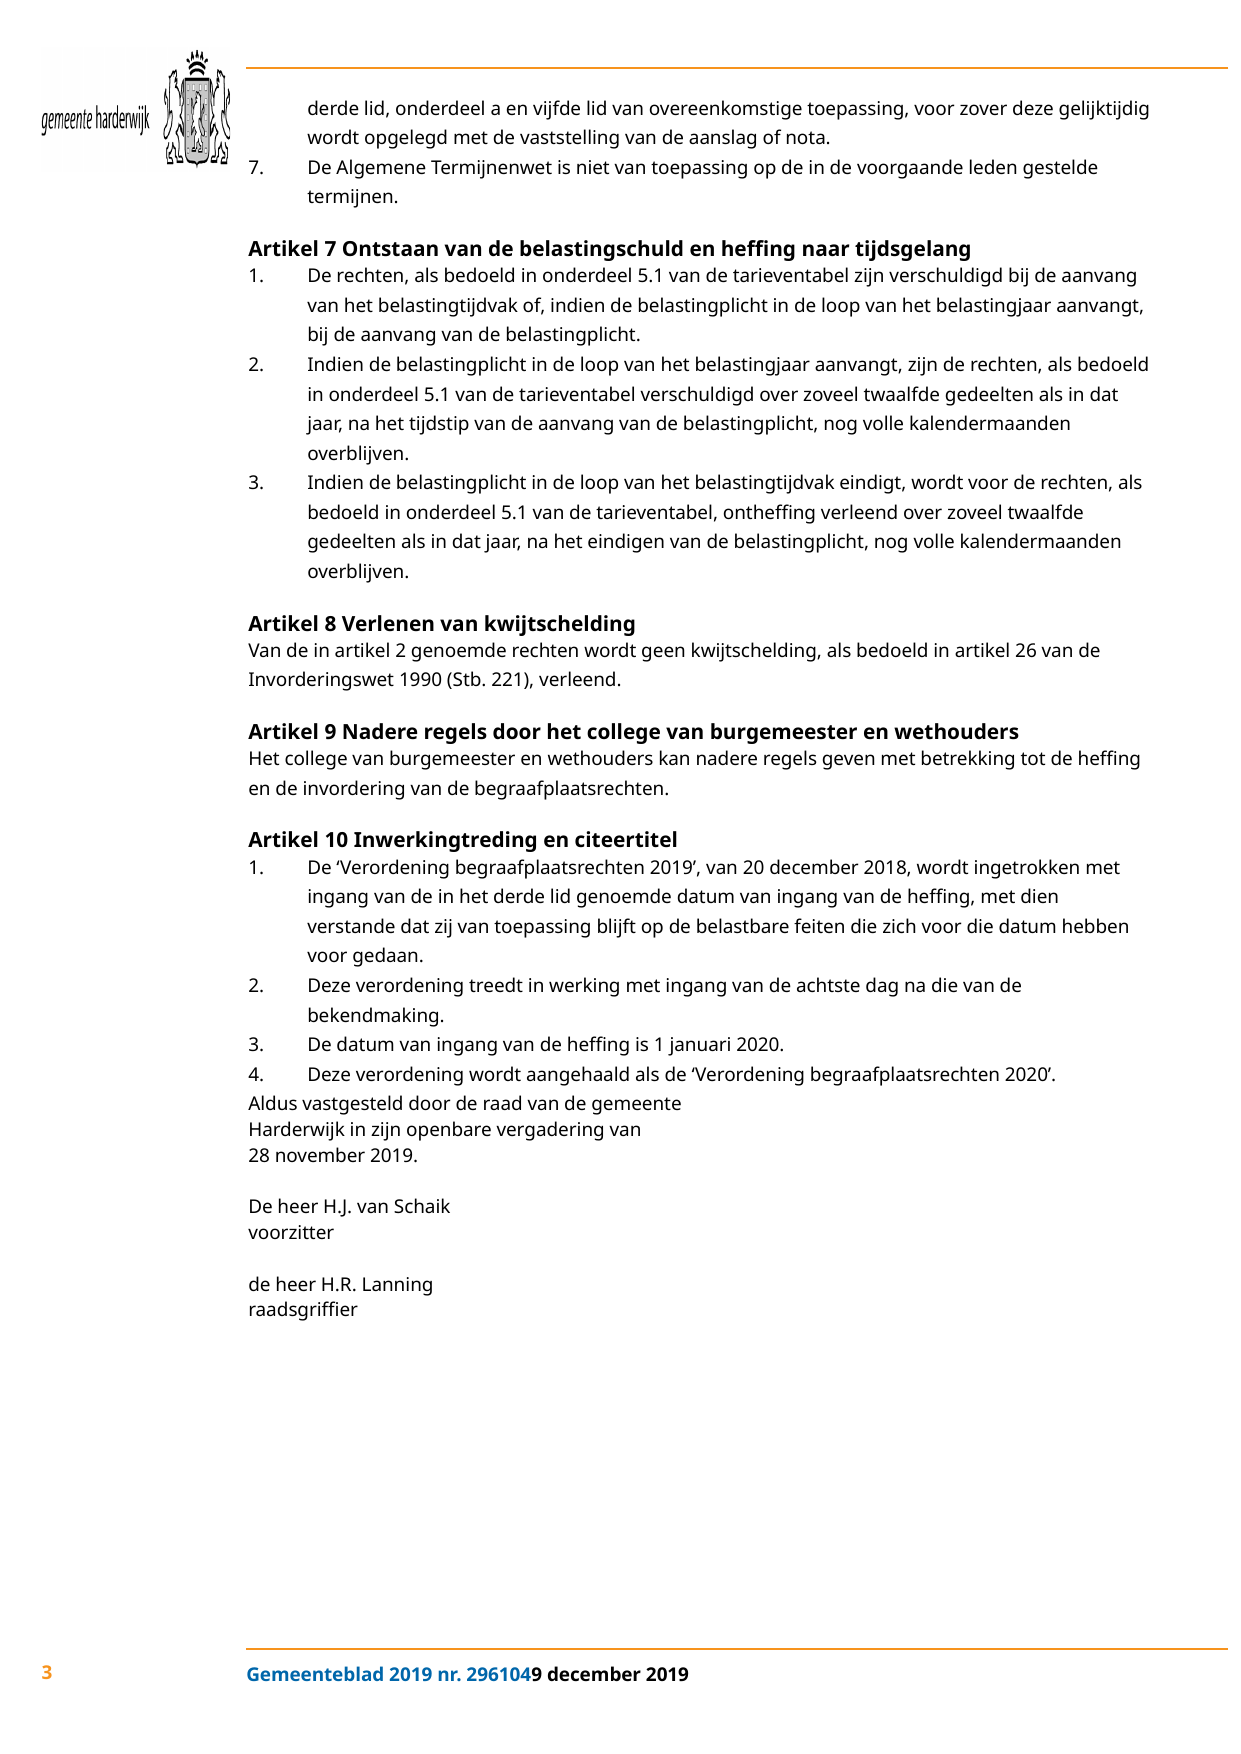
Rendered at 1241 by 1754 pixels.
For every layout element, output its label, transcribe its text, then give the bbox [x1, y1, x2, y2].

text 28 november 2019. [248, 1142, 1152, 1168]
list De Algemene Termijnenwet is niet van toepassing op de in de voorgaande leden gestelde termijnen. [248, 154, 1152, 209]
text raadsgriffier [248, 1296, 1152, 1322]
text Het college van burgemeester en wethouders kan nadere regels geven met betrekking tot de heffing en de invordering van de begraafplaatsrechten. [248, 746, 1152, 801]
list Indien de belastingplicht in de loop van het belastingtijdvak eindigt, wordt voor de rechten, als bedoeld in onderdeel 5.1 van de tarieventabel, ontheffing verleend over zoveel twaalfde gedeelten als in dat jaar, na het eindigen van de belastingplicht, nog volle kalendermaanden overblijven. [248, 469, 1152, 584]
text Artikel 9 Nadere regels door het college van burgemeester en wethouders [248, 717, 1152, 746]
list derde lid, onderdeel a en vijfde lid van overeenkomstige toepassing, voor zover deze gelijktijdig wordt opgelegd met de vaststelling van de aanslag of nota. [248, 95, 1152, 150]
text Van de in artikel 2 genoemde rechten wordt geen kwijtschelding, als bedoeld in artikel 26 van de Invorderingswet 1990 (Stb. 221), verleend. [248, 637, 1152, 692]
text Artikel 8 Verlenen van kwijtschelding [248, 609, 1152, 637]
text De heer H.J. van Schaik [248, 1193, 1152, 1219]
text voorzitter [248, 1219, 1152, 1245]
text de heer H.R. Lanning [248, 1271, 1152, 1296]
list Indien de belastingplicht in de loop van het belastingjaar aanvangt, zijn de rechten, als bedoeld in onderdeel 5.1 van de tarieventabel verschuldigd over zoveel twaalfde gedeelten als in dat jaar, na het tijdstip van de aanvang van de belastingplicht, nog volle kalendermaanden overblijven. [248, 351, 1152, 466]
picture [41, 47, 231, 172]
text Artikel 10 Inwerkingtreding en citeertitel [248, 826, 1152, 854]
list De rechten, als bedoeld in onderdeel 5.1 van de tarieventabel zijn verschuldigd bij de aanvang van het belastingtijdvak of, indien de belastingplicht in de loop van het belastingjaar aanvangt, bij de aanvang van de belastingplicht. [248, 262, 1152, 347]
list Deze verordening treedt in werking met ingang van de achtste dag na die van de bekendmaking. [248, 972, 1152, 1028]
list De ‘Verordening begraafplaatsrechten 2019’, van 20 december 2018, wordt ingetrokken met ingang van de in het derde lid genoemde datum van ingang van de heffing, met dien verstande dat zij van toepassing blijft op de belastbare feiten die zich voor die datum hebben voor gedaan. [248, 854, 1152, 968]
list De datum van ingang van de heffing is 1 januari 2020. [248, 1031, 1152, 1057]
text Aldus vastgesteld door de raad van de gemeente [248, 1091, 1152, 1116]
text Harderwijk in zijn openbare vergadering van [248, 1116, 1152, 1142]
text Artikel 7 Ontstaan van de belastingschuld en heffing naar tijdsgelang [248, 234, 1152, 262]
list Deze verordening wordt aangehaald als de ‘Verordening begraafplaatsrechten 2020’. [248, 1061, 1152, 1087]
